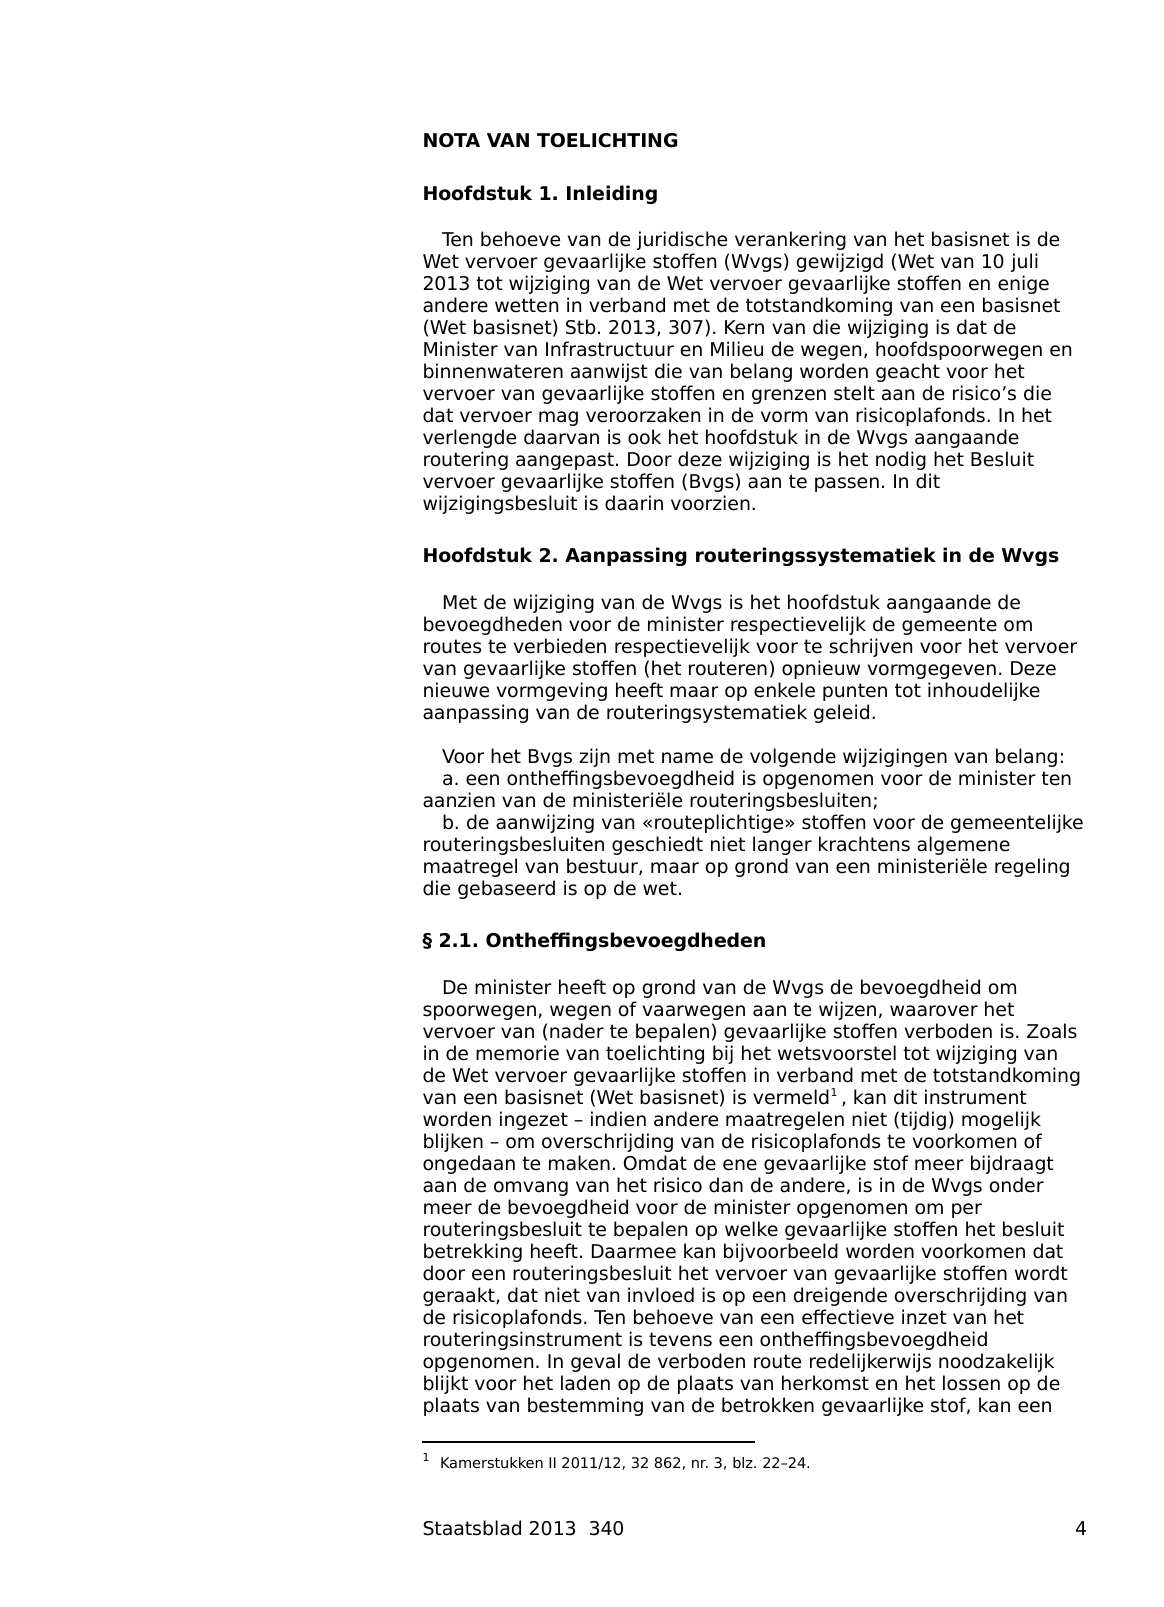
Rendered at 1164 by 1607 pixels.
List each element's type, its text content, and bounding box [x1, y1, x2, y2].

text b. de aanwijzing van «routeplichtige» stoffen voor de gemeentelijke routeringsbesluiten geschiedt niet langer krachtens algemene maatregel van bestuur, maar op grond van een ministeriële regeling die gebaseerd is op de wet. [422, 812, 1087, 900]
text Met de wijziging van de Wvgs is het hoofdstuk aangaande de bevoegdheden voor de minister respectievelijk de gemeente om routes te verbieden respectievelijk voor te schrijven voor het vervoer van gevaarlijke stoffen (het routeren) opnieuw vormgegeven. Deze nieuwe vormgeving heeft maar op enkele punten tot inhoudelijke aanpassing van de routeringsystematiek geleid. [422, 592, 1087, 724]
text Kamerstukken II 2011/12, 32 862, nr. 3, blz. 22–24. [422, 1451, 1087, 1473]
text Ten behoeve van de juridische verankering van het basisnet is de Wet vervoer gevaarlijke stoffen (Wvgs) gewijzigd (Wet van 10 juli 2013 tot wijziging van de Wet vervoer gevaarlijke stoffen en enige andere wetten in verband met de totstandkoming van een basisnet (Wet basisnet) Stb. 2013, 307). Kern van die wijziging is dat de Minister van Infrastructuur en Milieu de wegen, hoofdspoorwegen en binnenwateren aanwijst die van belang worden geacht voor het vervoer van gevaarlijke stoffen en grenzen stelt aan de risico’s die dat vervoer mag veroorzaken in de vorm van risicoplafonds. In het verlengde daarvan is ook het hoofdstuk in de Wvgs aangaande routering aangepast. Door deze wijziging is het nodig het Besluit vervoer gevaarlijke stoffen (Bvgs) aan te passen. In dit wijzigingsbesluit is daarin voorzien. [422, 229, 1087, 515]
text De minister heeft op grond van de Wvgs de bevoegdheid om spoorwegen, wegen of vaarwegen aan te wijzen, waarover het vervoer van (nader te bepalen) gevaarlijke stoffen verboden is. Zoals in de memorie van toelichting bij het wetsvoorstel tot wijziging van de Wet vervoer gevaarlijke stoffen in verband met de totstandkoming van een basisnet (Wet basisnet) is vermeld, kan dit instrument worden ingezet – indien andere maatregelen niet (tijdig) mogelijk blijken – om overschrijding van de risicoplafonds te voorkomen of ongedaan te maken. Omdat de ene gevaarlijke stof meer bijdraagt aan de omvang van het risico dan de andere, is in de Wvgs onder meer de bevoegdheid voor de minister opgenomen om per routeringsbesluit te bepalen op welke gevaarlijke stoffen het besluit betrekking heeft. Daarmee kan bijvoorbeeld worden voorkomen dat door een routeringsbesluit het vervoer van gevaarlijke stoffen wordt geraakt, dat niet van invloed is op een dreigende overschrijding van de risicoplafonds. Ten behoeve van een effectieve inzet van het routeringsinstrument is tevens een ontheffingsbevoegdheid opgenomen. In geval de verboden route redelijkerwijs noodzakelijk blijkt voor het laden op de plaats van herkomst en het lossen op de plaats van bestemming van de betrokken gevaarlijke stof, kan een [422, 977, 1087, 1417]
subtitle NOTA VAN TOELICHTING [422, 130, 1087, 152]
subtitle Hoofdstuk 2. Aanpassing routeringssystematiek in de Wvgs [422, 545, 1087, 567]
text Voor het Bvgs zijn met name de volgende wijzigingen van belang: [422, 746, 1087, 768]
text a. een ontheffingsbevoegdheid is opgenomen voor de minister ten aanzien van de ministeriële routeringsbesluiten; [422, 768, 1087, 812]
subtitle § 2.1. Ontheffingsbevoegdheden [422, 930, 1087, 952]
subtitle Hoofdstuk 1. Inleiding [422, 182, 1087, 204]
